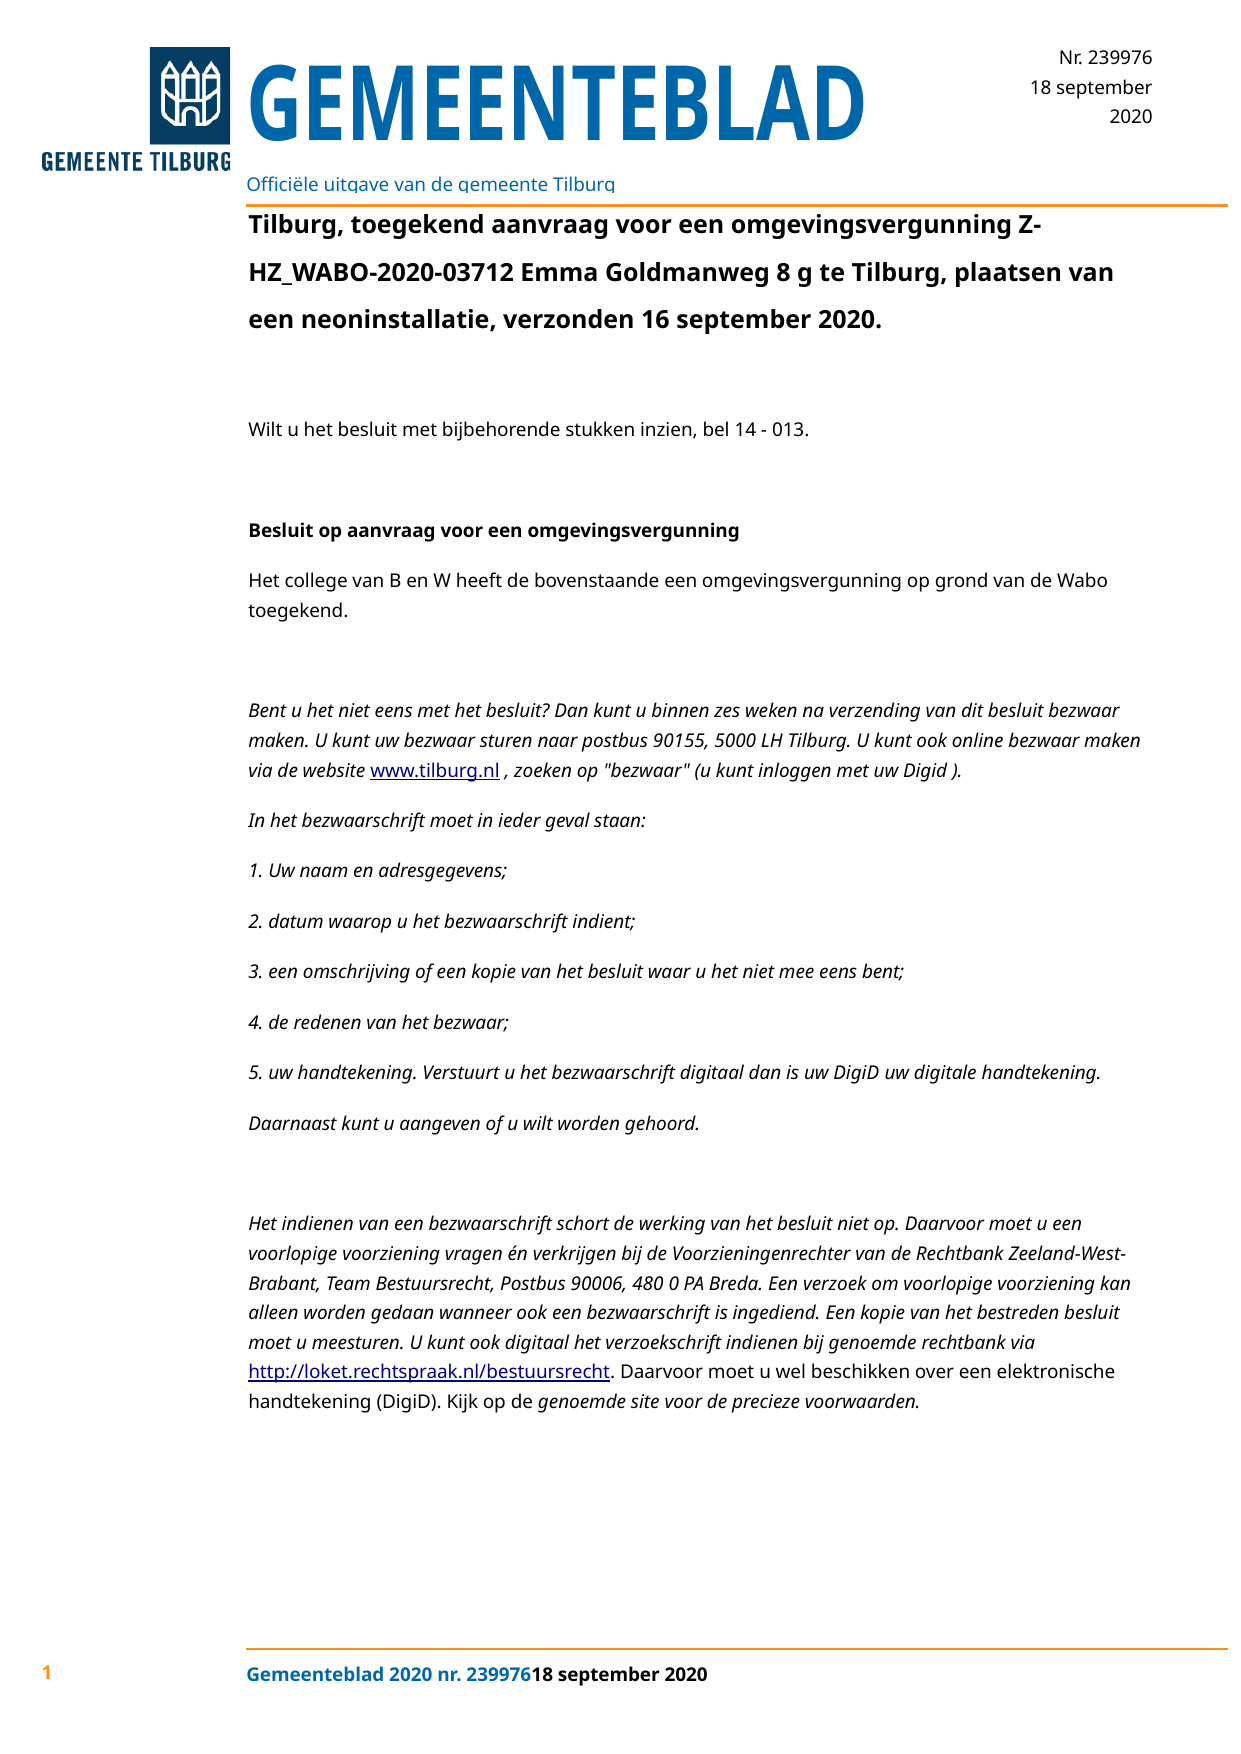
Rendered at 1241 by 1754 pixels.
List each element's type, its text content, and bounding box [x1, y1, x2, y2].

text 4. de redenen van het bezwaar; [248, 1009, 1152, 1034]
text Het indienen van een bezwaarschrift schort de werking van het besluit niet op. Daarvoor moet u een voorlopige voorziening vragen én verkrijgen bij de Voorzieningenrechter van de Rechtbank Zeeland-West-Brabant, Team Bestuursrecht, Postbus 90006, 480 0 PA Breda. Een verzoek om voorlopige voorziening kan alleen worden gedaan wanneer ook een bezwaarschrift is ingediend. Een kopie van het bestreden besluit moet u meesturen. U kunt ook digitaal het verzoekschrift indienen bij genoemde rechtbank via http://loket.rechtspraak.nl/bestuursrecht. Daarvoor moet u wel beschikken over een elektronische handtekening (DigiD). Kijk op de genoemde site voor de precieze voorwaarden. [248, 1211, 1152, 1414]
text Tilburg, toegekend aanvraag voor een omgevingsvergunning Z-HZ_WABO-2020-03712 Emma Goldmanweg 8 g te Tilburg, plaatsen van een neoninstallatie, verzonden 16 september 2020. [248, 207, 1152, 336]
picture [41, 47, 231, 172]
text 2. datum waarop u het bezwaarschrift indient; [248, 908, 1152, 934]
text 1. Uw naam en adresgegevens; [248, 858, 1152, 883]
text Bent u het niet eens met het besluit? Dan kunt u binnen zes weken na verzending van dit besluit bezwaar maken. U kunt uw bezwaar sturen naar postbus 90155, 5000 LH Tilburg. U kunt ook online bezwaar maken via de website www.tilburg.nl , zoeken op "bezwaar" (u kunt inloggen met uw Digid ). [248, 698, 1152, 782]
text Wilt u het besluit met bijbehorende stukken inzien, bel 14 - 013. [248, 416, 1152, 442]
text Daarnaast kunt u aangeven of u wilt worden gehoord. [248, 1110, 1152, 1135]
text In het bezwaarschrift moet in ieder geval staan: [248, 807, 1152, 833]
text 5. uw handtekening. Verstuurt u het bezwaarschrift digitaal dan is uw DigiD uw digitale handtekening. [248, 1059, 1152, 1085]
text Het college van B en W heeft de bovenstaande een omgevingsvergunning op grond van de Wabo toegekend. [248, 567, 1152, 622]
text Besluit op aanvraag voor een omgevingsvergunning [248, 517, 1152, 542]
text 3. een omschrijving of een kopie van het besluit waar u het niet mee eens bent; [248, 958, 1152, 984]
